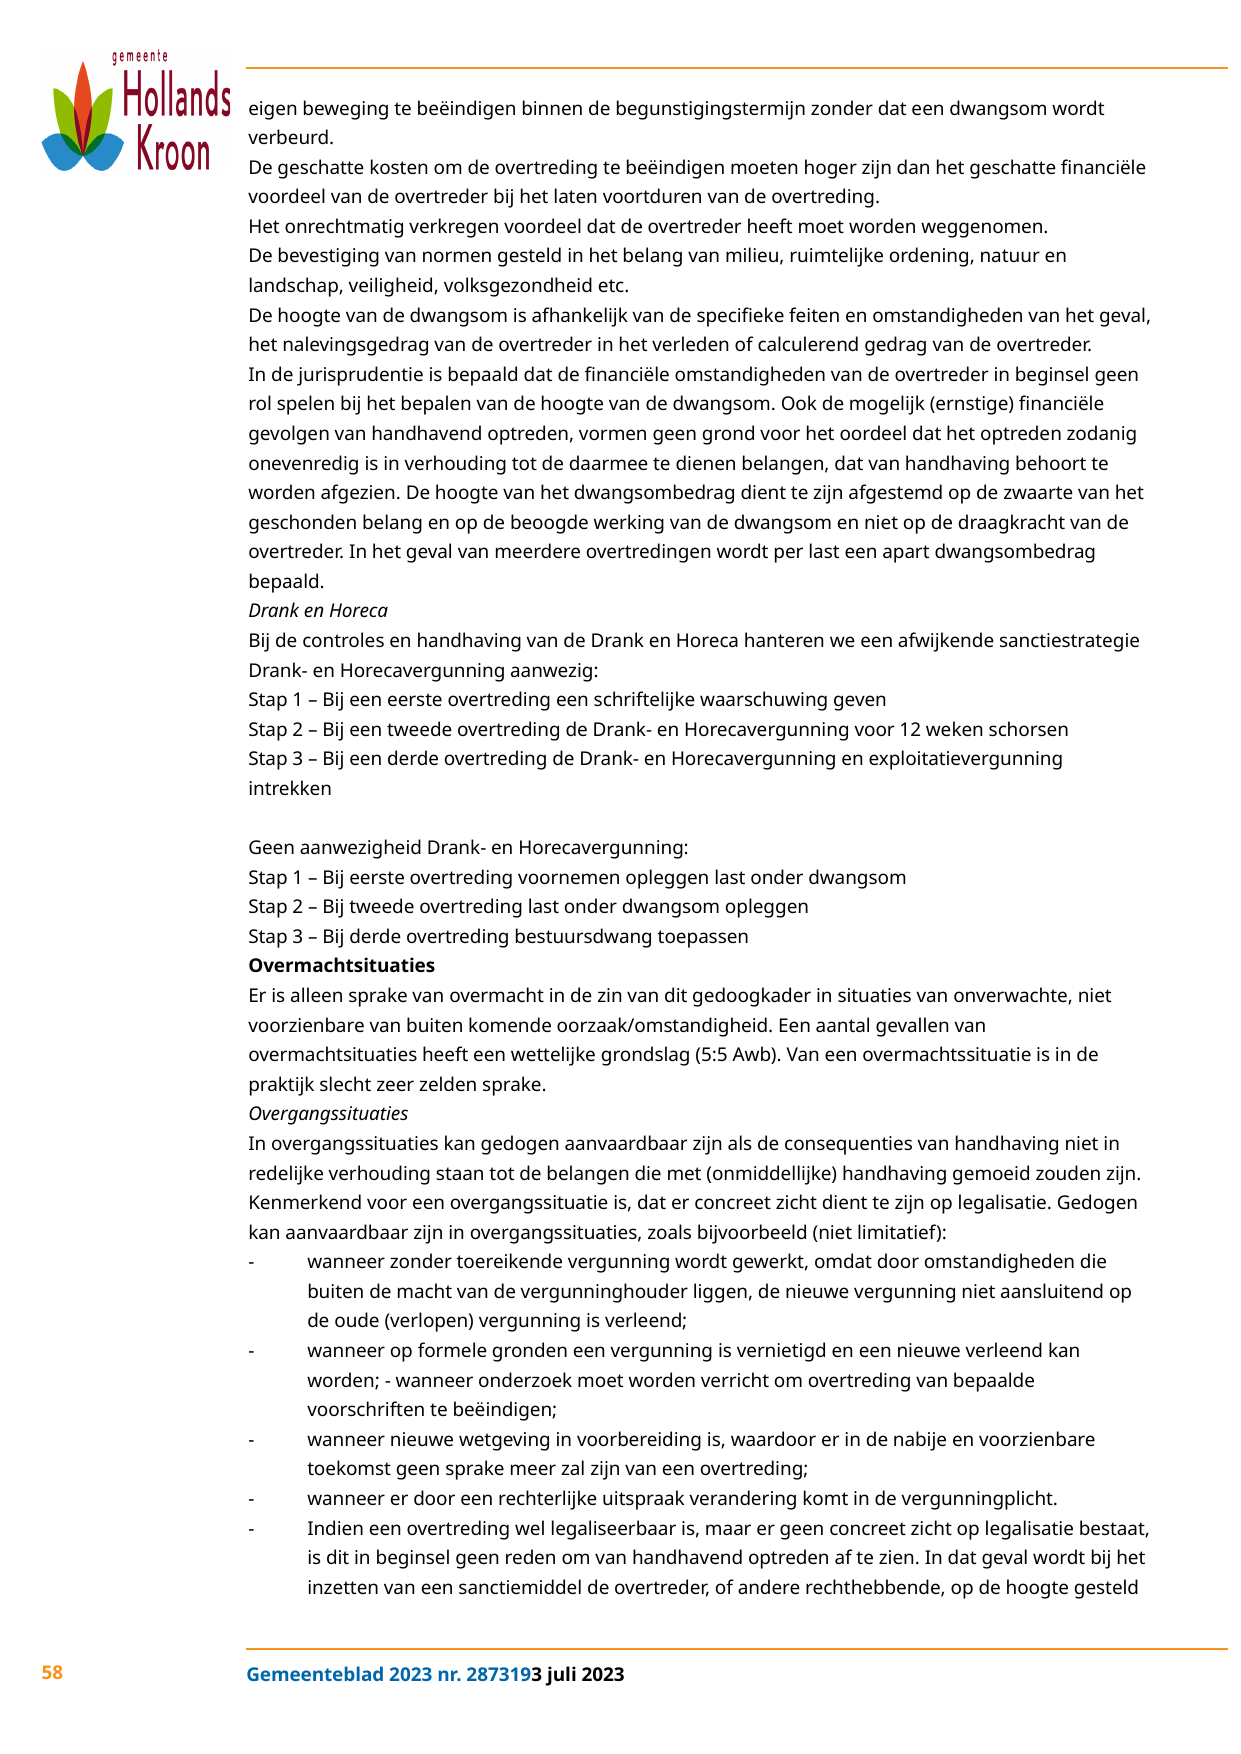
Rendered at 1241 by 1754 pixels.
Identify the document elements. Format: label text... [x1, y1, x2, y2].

text Stap 2 – Bij tweede overtreding last onder dwangsom opleggen [248, 893, 1152, 919]
text De geschatte kosten om de overtreding te beëindigen moeten hoger zijn dan het geschatte financiële voordeel van de overtreder bij het laten voortduren van de overtreding. [248, 154, 1152, 209]
list Indien een overtreding wel legaliseerbaar is, maar er geen concreet zicht op legalisatie bestaat, is dit in beginsel geen reden om van handhavend optreden af te zien. In dat geval wordt bij het inzetten van een sanctiemiddel de overtreder, of andere rechthebbende, op de hoogte gesteld [248, 1515, 1152, 1600]
text Stap 3 – Bij derde overtreding bestuursdwang toepassen [248, 923, 1152, 949]
picture [41, 47, 231, 172]
text eigen beweging te beëindigen binnen de begunstigingstermijn zonder dat een dwangsom wordt verbeurd. [248, 95, 1152, 150]
list wanneer zonder toereikende vergunning wordt gewerkt, omdat door omstandigheden die buiten de macht van de vergunninghouder liggen, de nieuwe vergunning niet aansluitend op de oude (verlopen) vergunning is verleend; [248, 1248, 1152, 1333]
text Stap 3 – Bij een derde overtreding de Drank- en Horecavergunning en exploitatievergunning intrekken [248, 746, 1152, 801]
text Geen aanwezigheid Drank- en Horecavergunning: [248, 834, 1152, 860]
text Overgangssituaties [248, 1101, 1152, 1126]
text Er is alleen sprake van overmacht in de zin van dit gedoogkader in situaties van onverwachte, niet voorzienbare van buiten komende oorzaak/omstandigheid. Een aantal gevallen van overmachtsituaties heeft een wettelijke grondslag (5:5 Awb). Van een overmachtssituatie is in de praktijk slecht zeer zelden sprake. [248, 982, 1152, 1097]
text Overmachtsituaties [248, 953, 1152, 978]
text Bij de controles en handhaving van de Drank en Horeca hanteren we een afwijkende sanctiestrategie [248, 627, 1152, 653]
text landschap, veiligheid, volksgezondheid etc. [248, 272, 1152, 298]
text Drank- en Horecavergunning aanwezig: [248, 657, 1152, 683]
text Drank en Horeca [248, 598, 1152, 623]
text Stap 2 – Bij een tweede overtreding de Drank- en Horecavergunning voor 12 weken schorsen [248, 716, 1152, 742]
text In overgangssituaties kan gedogen aanvaardbaar zijn als de consequenties van handhaving niet in redelijke verhouding staan tot de belangen die met (onmiddellijke) handhaving gemoeid zouden zijn. Kenmerkend voor een overgangssituatie is, dat er concreet zicht dient te zijn op legalisatie. Gedogen kan aanvaardbaar zijn in overgangssituaties, zoals bijvoorbeeld (niet limitatief): [248, 1130, 1152, 1245]
text Stap 1 – Bij eerste overtreding voornemen opleggen last onder dwangsom [248, 864, 1152, 890]
text Stap 1 – Bij een eerste overtreding een schriftelijke waarschuwing geven [248, 686, 1152, 712]
text Het onrechtmatig verkregen voordeel dat de overtreder heeft moet worden weggenomen. [248, 213, 1152, 239]
text De bevestiging van normen gesteld in het belang van milieu, ruimtelijke ordening, natuur en [248, 243, 1152, 268]
list wanneer nieuwe wetgeving in voorbereiding is, waardoor er in de nabije en voorzienbare toekomst geen sprake meer zal zijn van een overtreding; [248, 1426, 1152, 1481]
text De hoogte van de dwangsom is afhankelijk van de specifieke feiten en omstandigheden van het geval, het nalevingsgedrag van de overtreder in het verleden of calculerend gedrag van de overtreder. [248, 302, 1152, 357]
list wanneer op formele gronden een vergunning is vernietigd en een nieuwe verleend kan worden; - wanneer onderzoek moet worden verricht om overtreding van bepaalde voorschriften te beëindigen; [248, 1337, 1152, 1422]
text In de jurisprudentie is bepaald dat de financiële omstandigheden van de overtreder in beginsel geen rol spelen bij het bepalen van de hoogte van de dwangsom. Ook de mogelijk (ernstige) financiële gevolgen van handhavend optreden, vormen geen grond voor het oordeel dat het optreden zodanig onevenredig is in verhouding tot de daarmee te dienen belangen, dat van handhaving behoort te worden afgezien. De hoogte van het dwangsombedrag dient te zijn afgestemd op de zwaarte van het geschonden belang en op de beoogde werking van de dwangsom en niet op de draagkracht van de overtreder. In het geval van meerdere overtredingen wordt per last een apart dwangsombedrag bepaald. [248, 361, 1152, 594]
list wanneer er door een rechterlijke uitspraak verandering komt in de vergunningplicht. [248, 1485, 1152, 1511]
